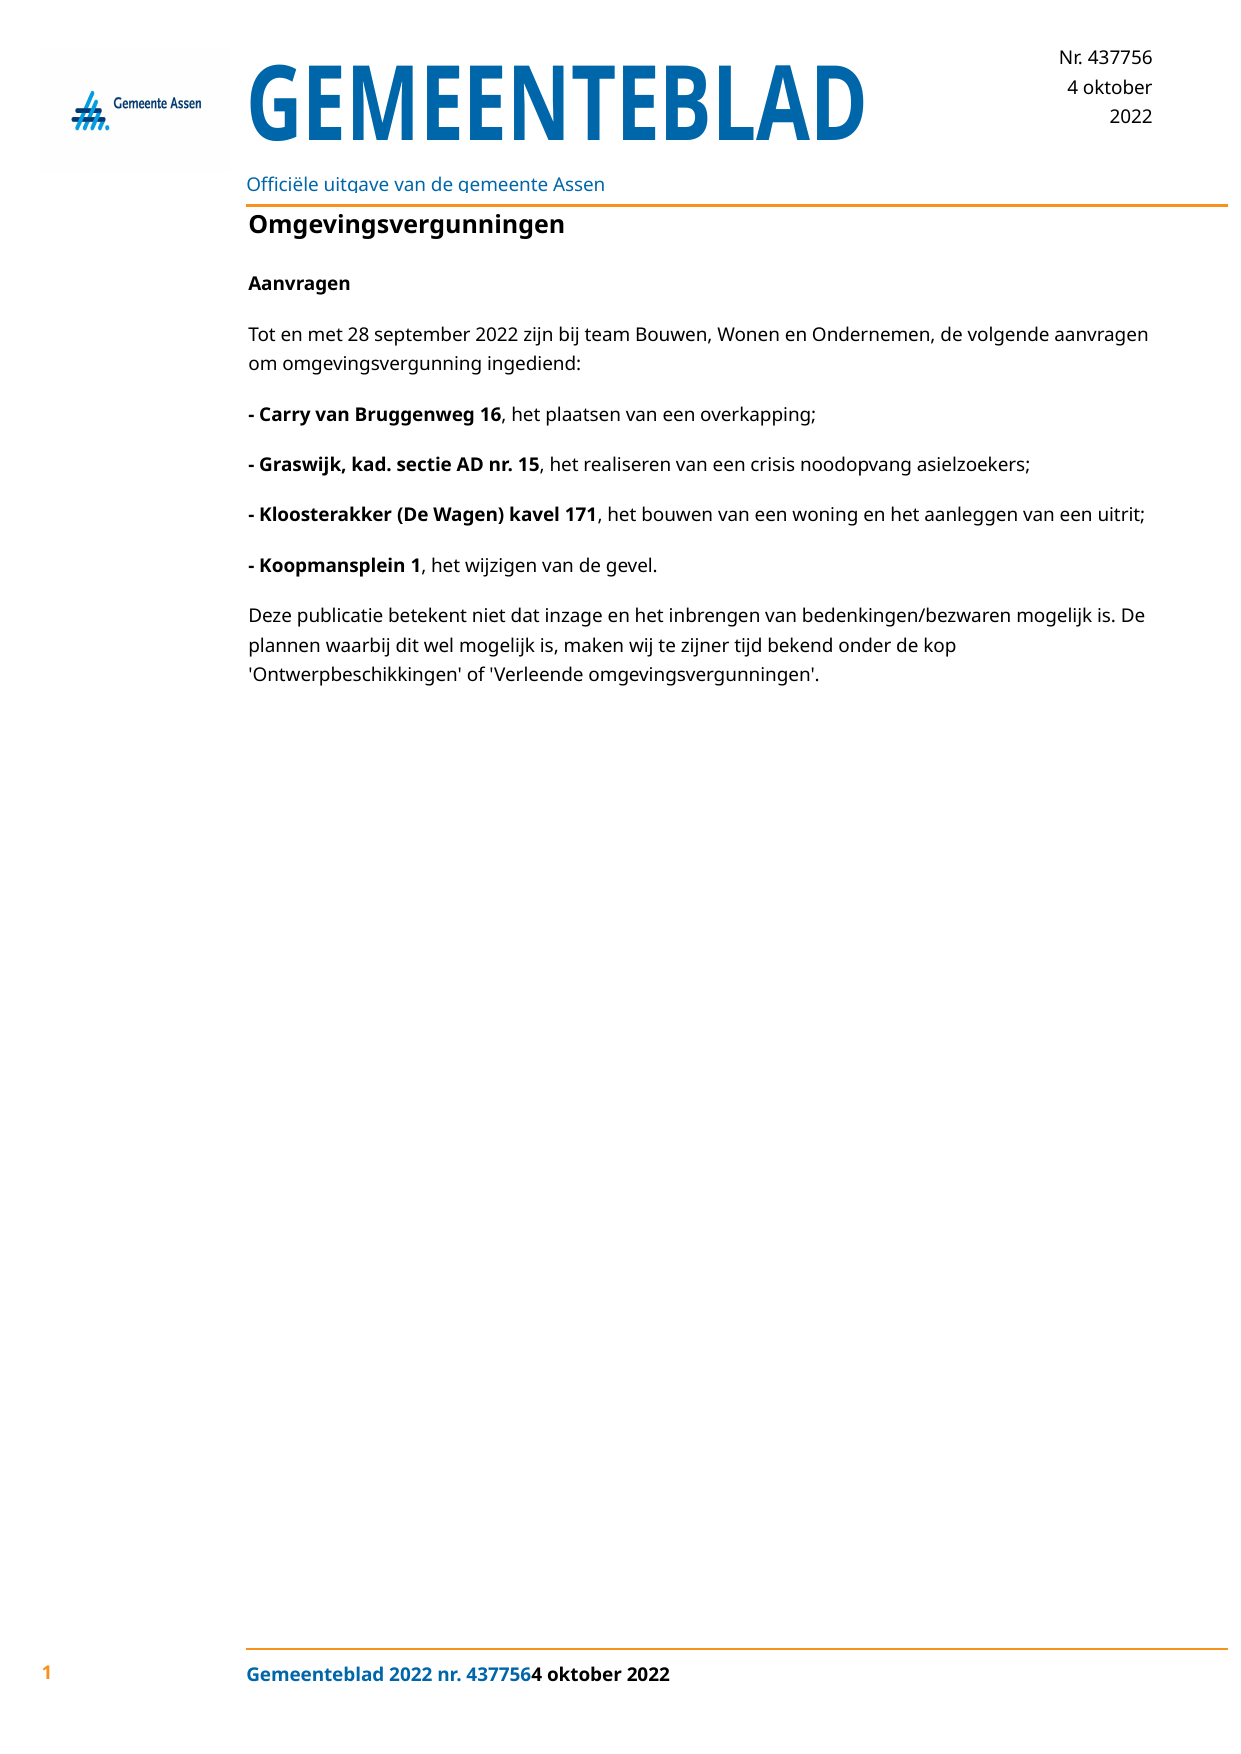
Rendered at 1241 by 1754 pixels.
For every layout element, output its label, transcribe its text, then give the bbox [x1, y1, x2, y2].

text Tot en met 28 september 2022 zijn bij team Bouwen, Wonen en Ondernemen, de volgende aanvragen om omgevingsvergunning ingediend: [248, 321, 1152, 376]
text Omgevingsvergunningen [248, 207, 1152, 241]
text - Kloosterakker (De Wagen) kavel 171, het bouwen van een woning en het aanleggen van een uitrit; [248, 502, 1152, 527]
text Aanvragen [248, 270, 1152, 296]
picture [41, 47, 231, 172]
text Deze publicatie betekent niet dat inzage en het inbrengen van bedenkingen/bezwaren mogelijk is. De plannen waarbij dit wel mogelijk is, maken wij te zijner tijd bekend onder de kop 'Ontwerpbeschikkingen' of 'Verleende omgevingsvergunningen'. [248, 602, 1152, 687]
text - Koopmansplein 1, het wijzigen van de gevel. [248, 552, 1152, 578]
text - Carry van Bruggenweg 16, het plaatsen van een overkapping; [248, 401, 1152, 426]
text - Graswijk, kad. sectie AD nr. 15, het realiseren van een crisis noodopvang asielzoekers; [248, 451, 1152, 477]
